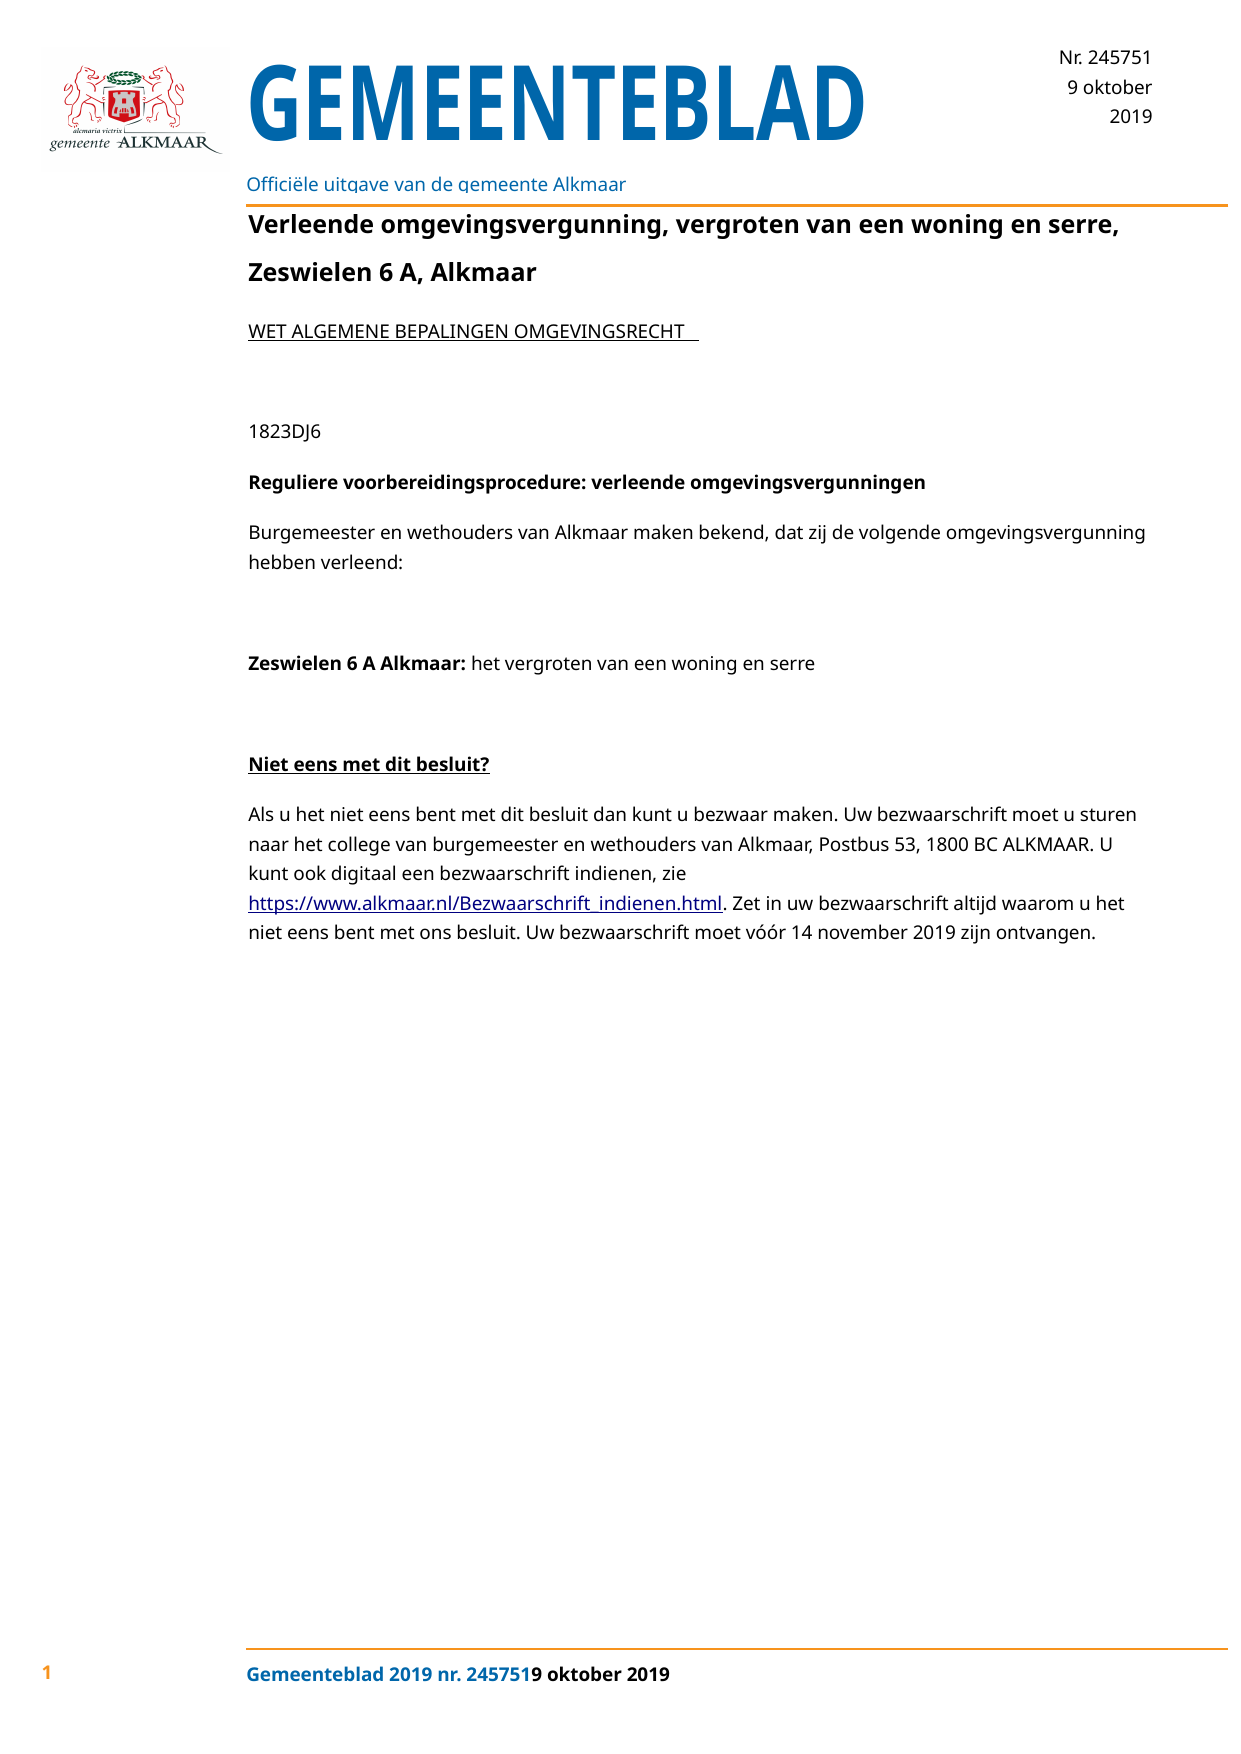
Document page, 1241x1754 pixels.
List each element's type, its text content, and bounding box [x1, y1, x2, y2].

text 1823DJ6 [248, 419, 1152, 444]
text Reguliere voorbereidingsprocedure: verleende omgevingsvergunningen [248, 469, 1152, 495]
text Als u het niet eens bent met dit besluit dan kunt u bezwaar maken. Uw bezwaarschrift moet u sturen naar het college van burgemeester en wethouders van Alkmaar, Postbus 53, 1800 BC ALKMAAR. U kunt ook digitaal een bezwaarschrift indienen, zie https://www.alkmaar.nl/Bezwaarschrift_indienen.html. Zet in uw bezwaarschrift altijd waarom u het niet eens bent met ons besluit. Uw bezwaarschrift moet vóór 14 november 2019 zijn ontvangen. [248, 801, 1152, 945]
text Verleende omgevingsvergunning, vergroten van een woning en serre, Zeswielen 6 A, Alkmaar [248, 207, 1152, 288]
picture [41, 47, 231, 172]
text Burgemeester en wethouders van Alkmaar maken bekend, dat zij de volgende omgevingsvergunning hebben verleend: [248, 519, 1152, 575]
text Zeswielen 6 A Alkmaar: het vergroten van een woning en serre [248, 650, 1152, 676]
text WET ALGEMENE BEPALINGEN OMGEVINGSRECHT [248, 318, 1152, 344]
text Niet eens met dit besluit? [248, 751, 1152, 777]
